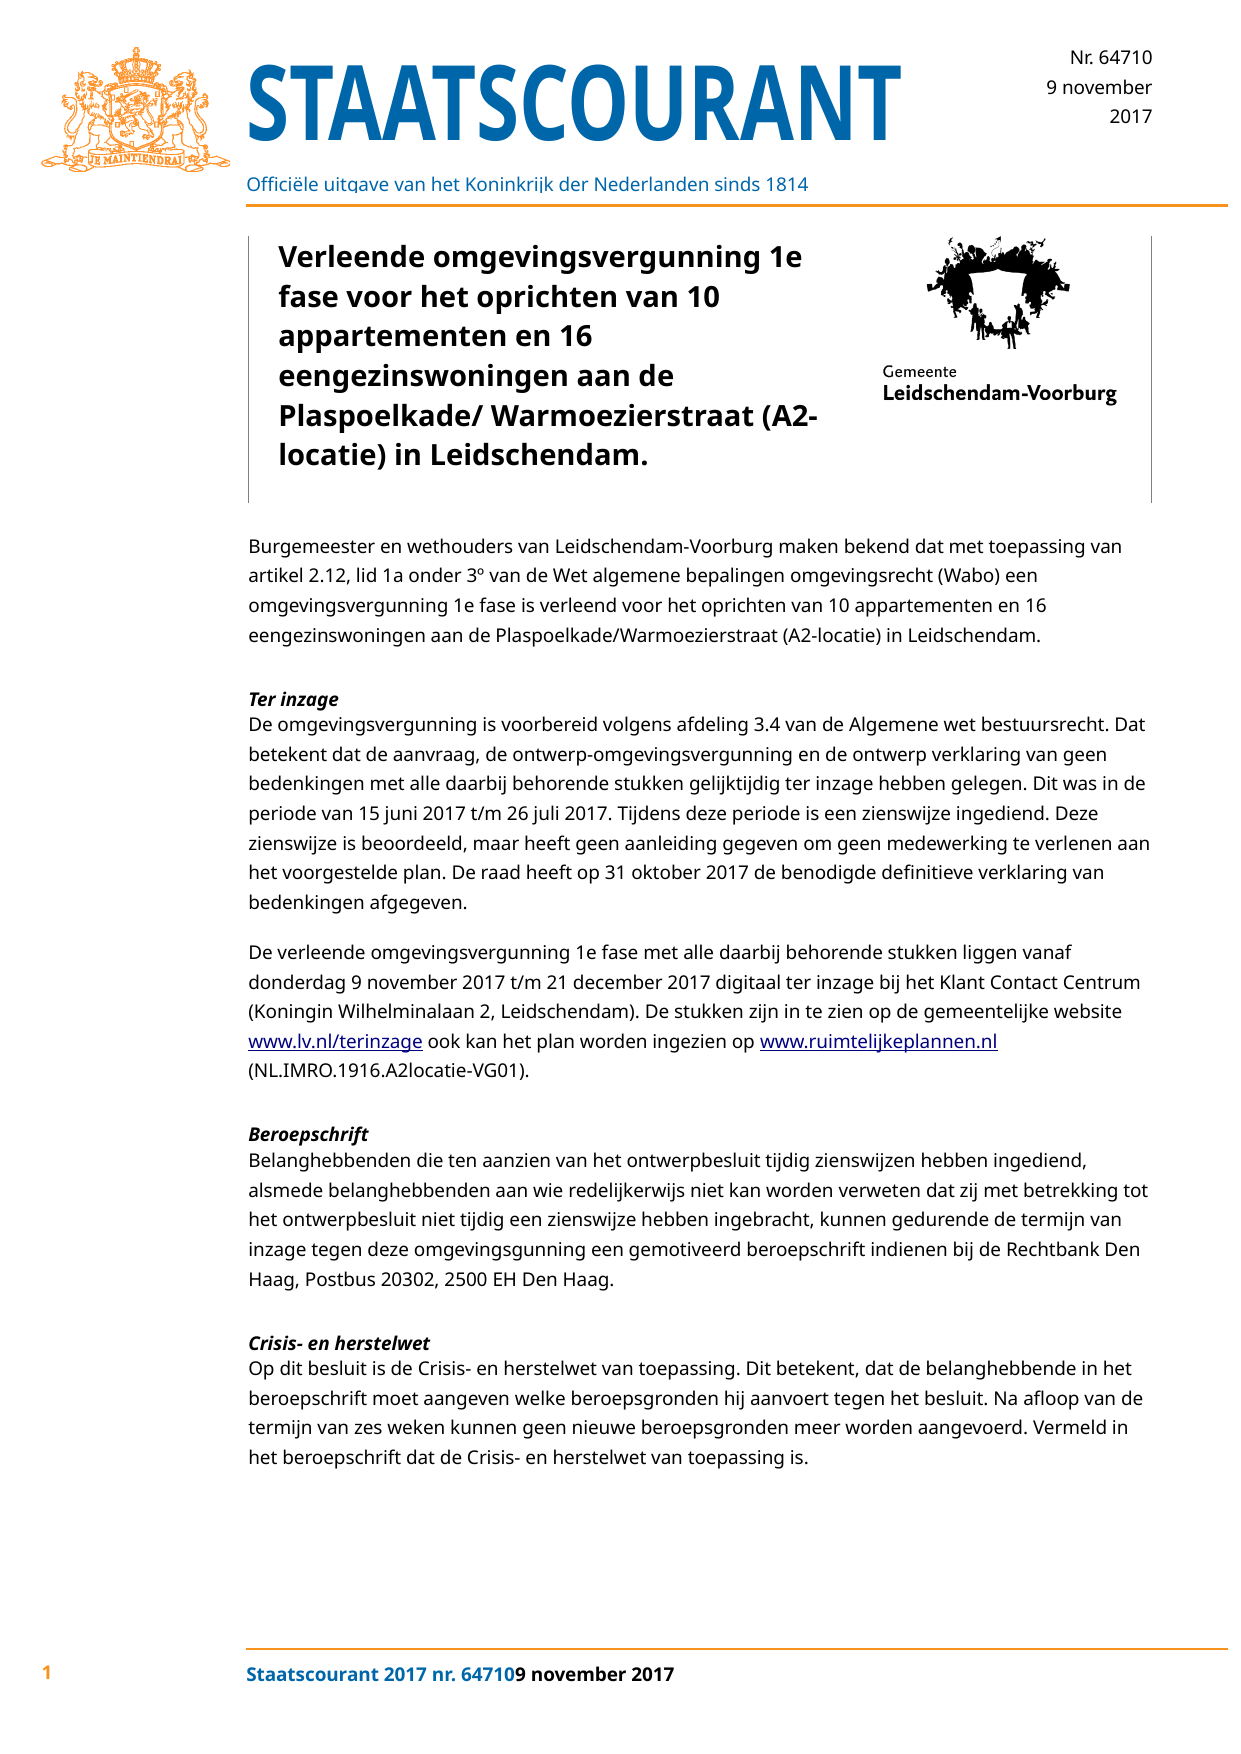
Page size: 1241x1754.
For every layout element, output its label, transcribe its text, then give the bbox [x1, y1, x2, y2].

text De verleende omgevingsvergunning 1e fase met alle daarbij behorende stukken liggen vanaf donderdag 9 november 2017 t/m 21 december 2017 digitaal ter inzage bij het Klant Contact Centrum (Koningin Wilhelminalaan 2, Leidschendam). De stukken zijn in te zien op de gemeentelijke website www.lv.nl/terinzage ook kan het plan worden ingezien op www.ruimtelijkeplannen.nl (NL.IMRO.1916.A2locatie-VG01). [248, 939, 1152, 1083]
text Op dit besluit is de Crisis- en herstelwet van toepassing. Dit betekent, dat de belanghebbende in het beroepschrift moet aangeven welke beroepsgronden hij aanvoert tegen het besluit. Na afloop van de termijn van zes weken kunnen geen nieuwe beroepsgronden meer worden aangevoerd. Vermeld in het beroepschrift dat de Crisis- en herstelwet van toepassing is. [248, 1355, 1152, 1470]
text De omgevingsvergunning is voorbereid volgens afdeling 3.4 van de Algemene wet bestuursrecht. Dat betekent dat de aanvraag, de ontwerp-omgevingsvergunning en de ontwerp verklaring van geen bedenkingen met alle daarbij behorende stukken gelijktijdig ter inzage hebben gelegen. Dit was in de periode van 15 juni 2017 t/m 26 juli 2017. Tijdens deze periode is een zienswijze ingediend. Deze zienswijze is beoordeeld, maar heeft geen aanleiding gegeven om geen medewerking te verlenen aan het voorgestelde plan. De raad heeft op 31 oktober 2017 de benodigde definitieve verklaring van bedenkingen afgegeven. [248, 711, 1152, 915]
table_header [850, 236, 1151, 503]
text Beroepschrift [248, 1122, 1152, 1147]
text Ter inzage [248, 686, 1152, 711]
picture [41, 47, 231, 172]
text Belanghebbenden die ten aanzien van het ontwerpbesluit tijdig zienswijzen hebben ingediend, alsmede belanghebbenden aan wie redelijkerwijs niet kan worden verweten dat zij met betrekking tot het ontwerpbesluit niet tijdig een zienswijze hebben ingebracht, kunnen gedurende de termijn van inzage tegen deze omgevingsgunning een gemotiveerd beroepschrift indienen bij de Rechtbank Den Haag, Postbus 20302, 2500 EH Den Haag. [248, 1147, 1152, 1291]
text Burgemeester en wethouders van Leidschendam-Voorburg maken bekend dat met toepassing van artikel 2.12, lid 1a onder 3º van de Wet algemene bepalingen omgevingsrecht (Wabo) een omgevingsvergunning 1e fase is verleend voor het oprichten van 10 appartementen en 16 eengezinswoningen aan de Plaspoelkade/Warmoezierstraat (A2-locatie) in Leidschendam. [248, 533, 1152, 647]
table_header Verleende omgevingsvergunning 1e fase voor het oprichten van 10 appartementen en 16 eengezinswoningen aan de Plaspoelkade/ Warmoezierstraat (A2-locatie) in Leidschendam. [249, 236, 850, 503]
text Crisis- en herstelwet [248, 1330, 1152, 1355]
picture [882, 236, 1119, 406]
